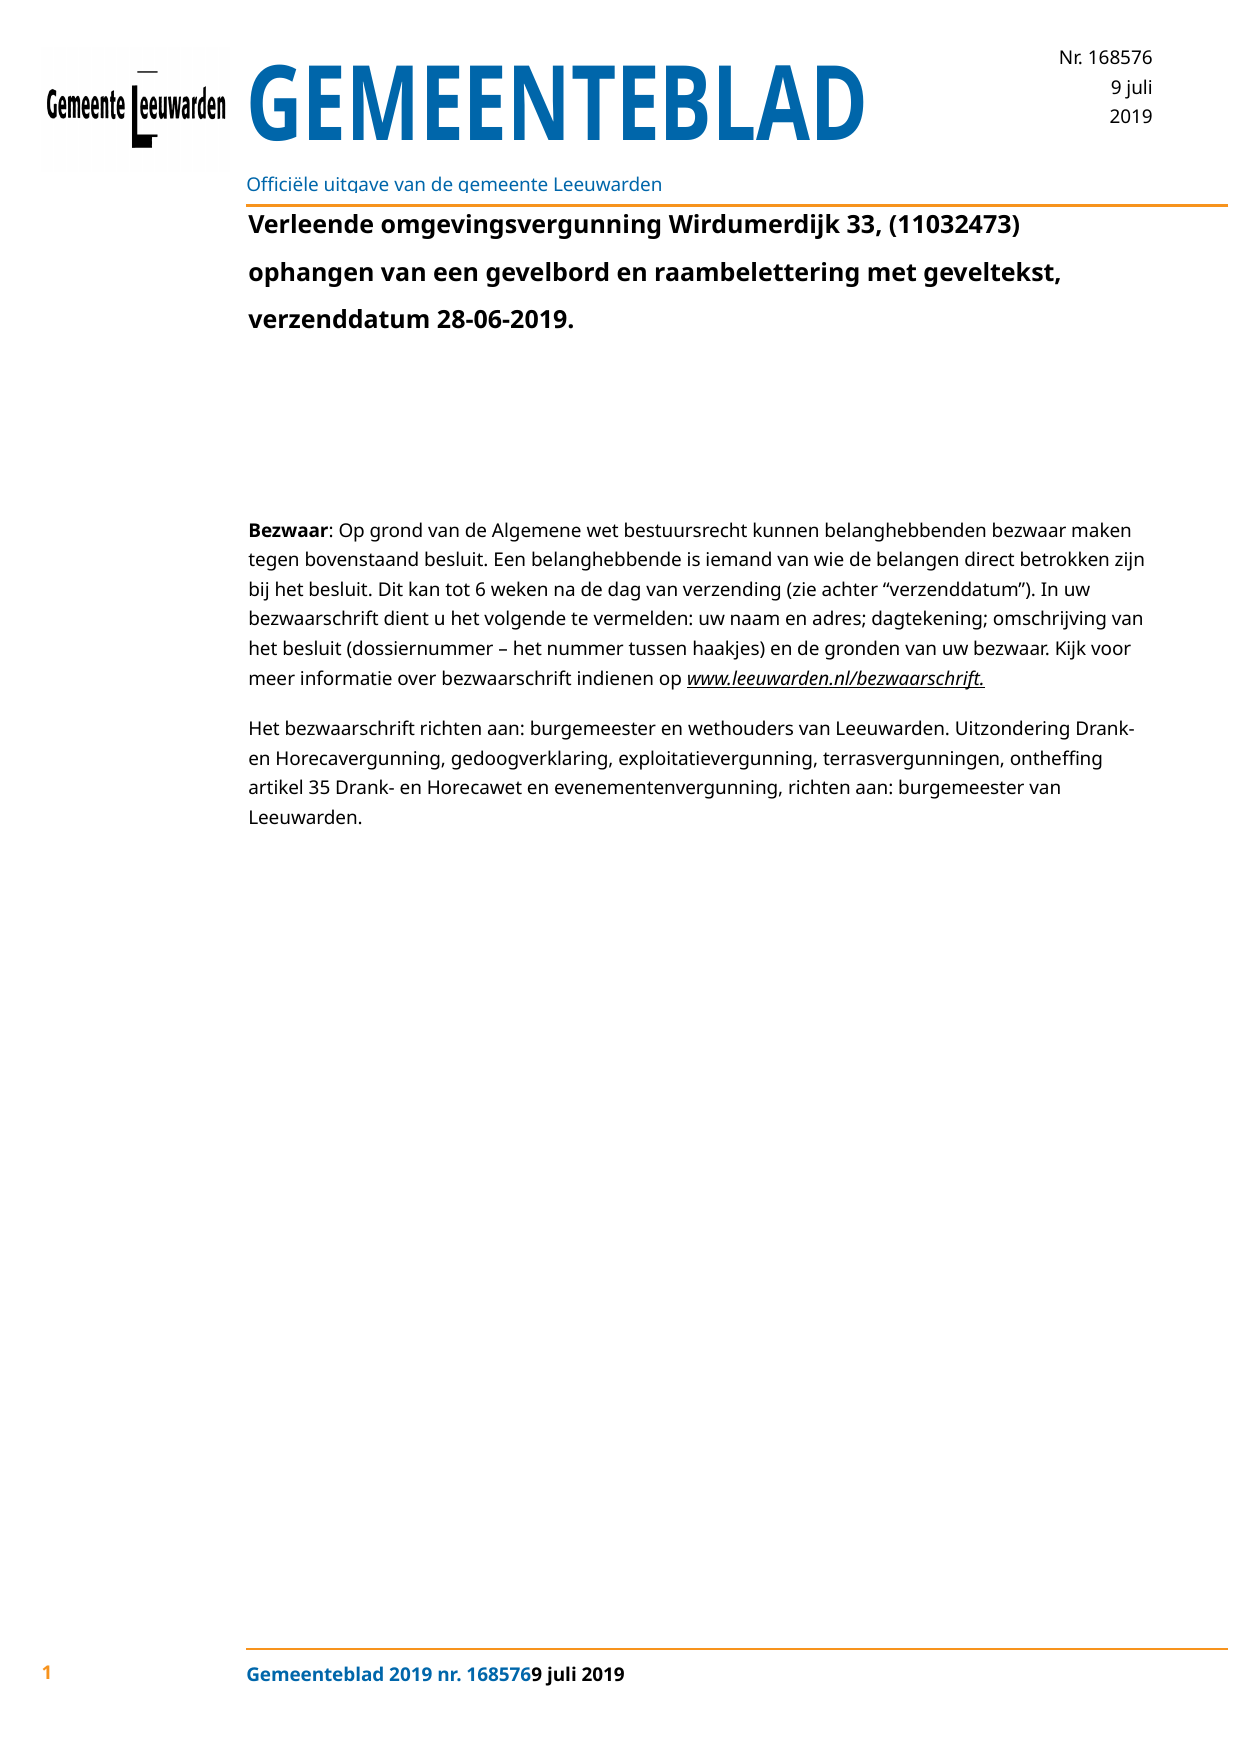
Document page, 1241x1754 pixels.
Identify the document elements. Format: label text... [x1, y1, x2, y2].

picture [41, 47, 231, 172]
text Bezwaar: Op grond van de Algemene wet bestuursrecht kunnen belanghebbenden bezwaar maken tegen bovenstaand besluit. Een belanghebbende is iemand van wie de belangen direct betrokken zijn bij het besluit. Dit kan tot 6 weken na de dag van verzending (zie achter “verzenddatum”). In uw bezwaarschrift dient u het volgende te vermelden: uw naam en adres; dagtekening; omschrijving van het besluit (dossiernummer – het nummer tussen haakjes) en de gronden van uw bezwaar. Kijk voor meer informatie over bezwaarschrift indienen op www.leeuwarden.nl/bezwaarschrift. [248, 517, 1152, 690]
text Verleende omgevingsvergunning Wirdumerdijk 33, (11032473) ophangen van een gevelbord en raambelettering met geveltekst, verzenddatum 28-06-2019. [248, 207, 1152, 336]
text Het bezwaarschrift richten aan: burgemeester en wethouders van Leeuwarden. Uitzondering Drank- en Horecavergunning, gedoogverklaring, exploitatievergunning, terrasvergunningen, ontheffing artikel 35 Drank- en Horecawet en evenementenvergunning, richten aan: burgemeester van Leeuwarden. [248, 715, 1152, 829]
